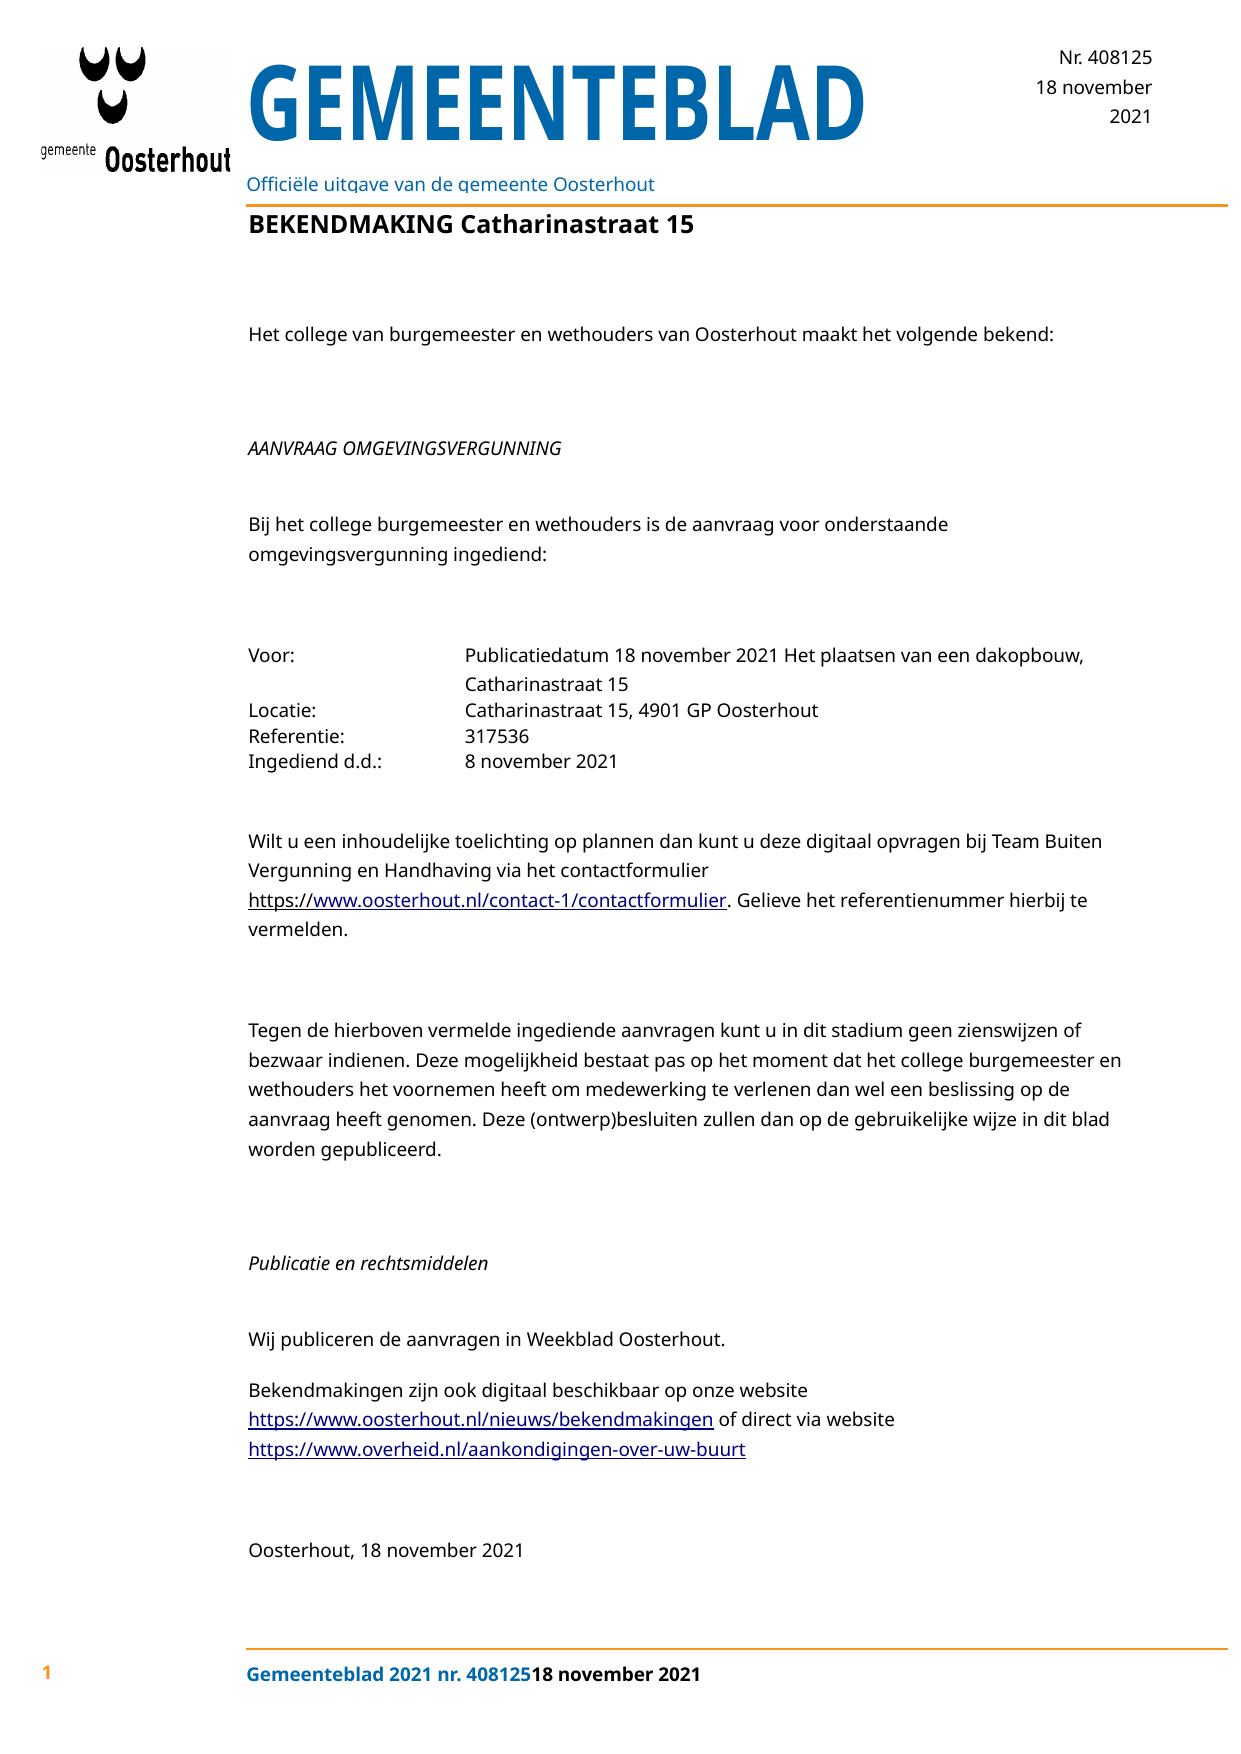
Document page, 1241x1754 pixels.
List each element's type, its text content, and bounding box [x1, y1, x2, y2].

table_cell Referentie: [248, 723, 464, 748]
text Het college van burgemeester en wethouders van Oosterhout maakt het volgende bekend: [248, 321, 1152, 346]
text Tegen de hierboven vermelde ingediende aanvragen kunt u in dit stadium geen zienswijzen of bezwaar indienen. Deze mogelijkheid bestaat pas op het moment dat het college burgemeester en wethouders het voornemen heeft om medewerking te verlenen dan wel een beslissing op de aanvraag heeft genomen. Deze (ontwerp)besluiten zullen dan op de gebruikelijke wijze in dit blad worden gepubliceerd. [248, 1017, 1152, 1162]
text Wij publiceren de aanvragen in Weekblad Oosterhout. [248, 1326, 1152, 1352]
picture [41, 47, 231, 172]
text Bekendmakingen zijn ook digitaal beschikbaar op onze website https://www.oosterhout.nl/nieuws/bekendmakingen of direct via website https://www.overheid.nl/aankondigingen-over-uw-buurt [248, 1377, 1152, 1462]
text Publicatie en rechtsmiddelen [248, 1250, 1152, 1276]
text Bij het college burgemeester en wethouders is de aanvraag voor onderstaande omgevingsvergunning ingediend: [248, 511, 1152, 567]
text AANVRAAG OMGEVINGSVERGUNNING [248, 435, 1152, 461]
table_cell 317536 [465, 723, 1152, 748]
text BEKENDMAKING Catharinastraat 15 [248, 207, 1152, 241]
table_cell Ingediend d.d.: [248, 749, 464, 774]
table_cell Catharinastraat 15, 4901 GP Oosterhout [465, 697, 1152, 723]
table_cell 8 november 2021 [465, 749, 1152, 774]
text Oosterhout, 18 november 2021 [248, 1537, 1152, 1562]
text Wilt u een inhoudelijke toelichting op plannen dan kunt u deze digitaal opvragen bij Team Buiten Vergunning en Handhaving via het contactformulier https://www.oosterhout.nl/contact-1/contactformulier. Gelieve het referentienummer hierbij te vermelden. [248, 828, 1152, 942]
table_header Publicatiedatum 18 november 2021 Het plaatsen van een dakopbouw, Catharinastraat 15 [465, 642, 1152, 697]
table_cell Locatie: [248, 697, 464, 723]
table_header Voor: [248, 642, 464, 697]
